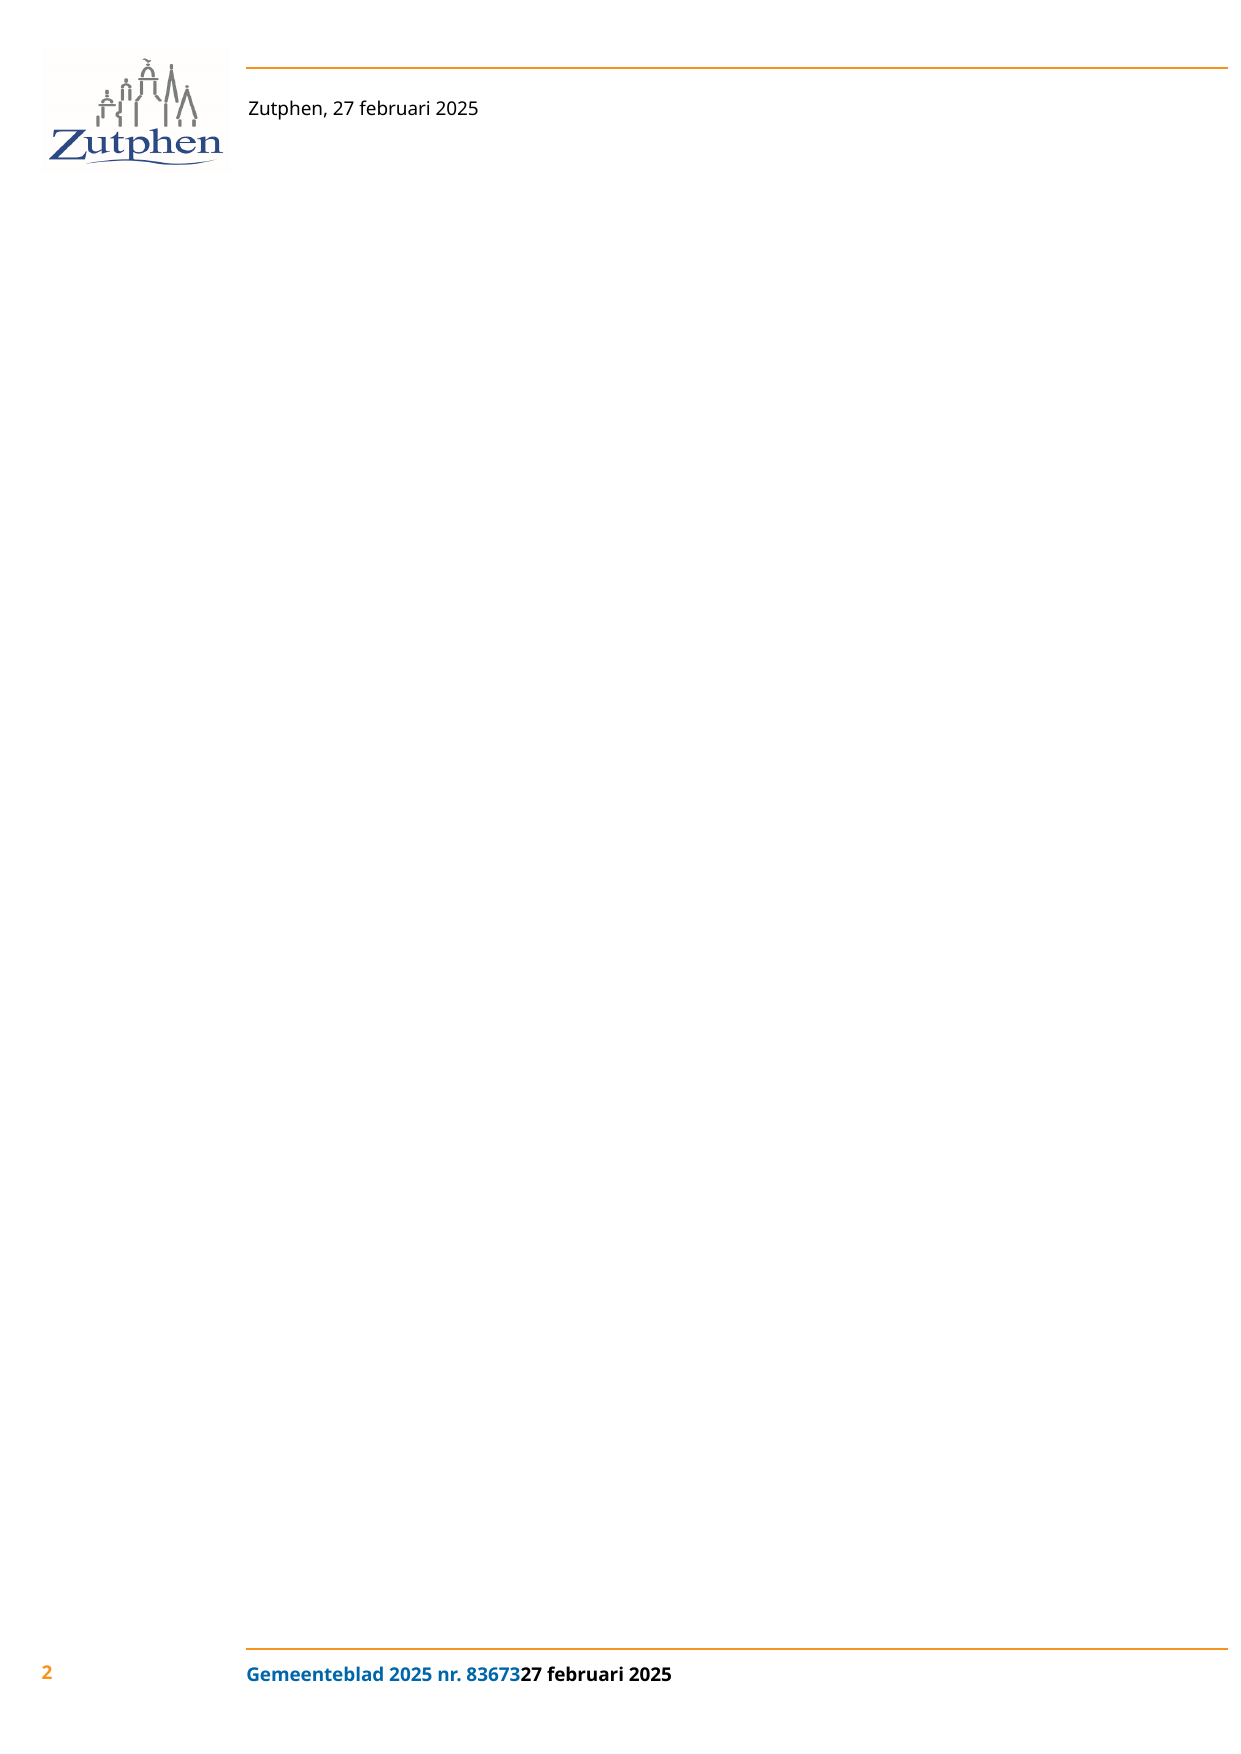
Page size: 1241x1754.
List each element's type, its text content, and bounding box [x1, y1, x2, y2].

text Zutphen, 27 februari 2025 [248, 95, 1152, 121]
picture [41, 47, 231, 172]
